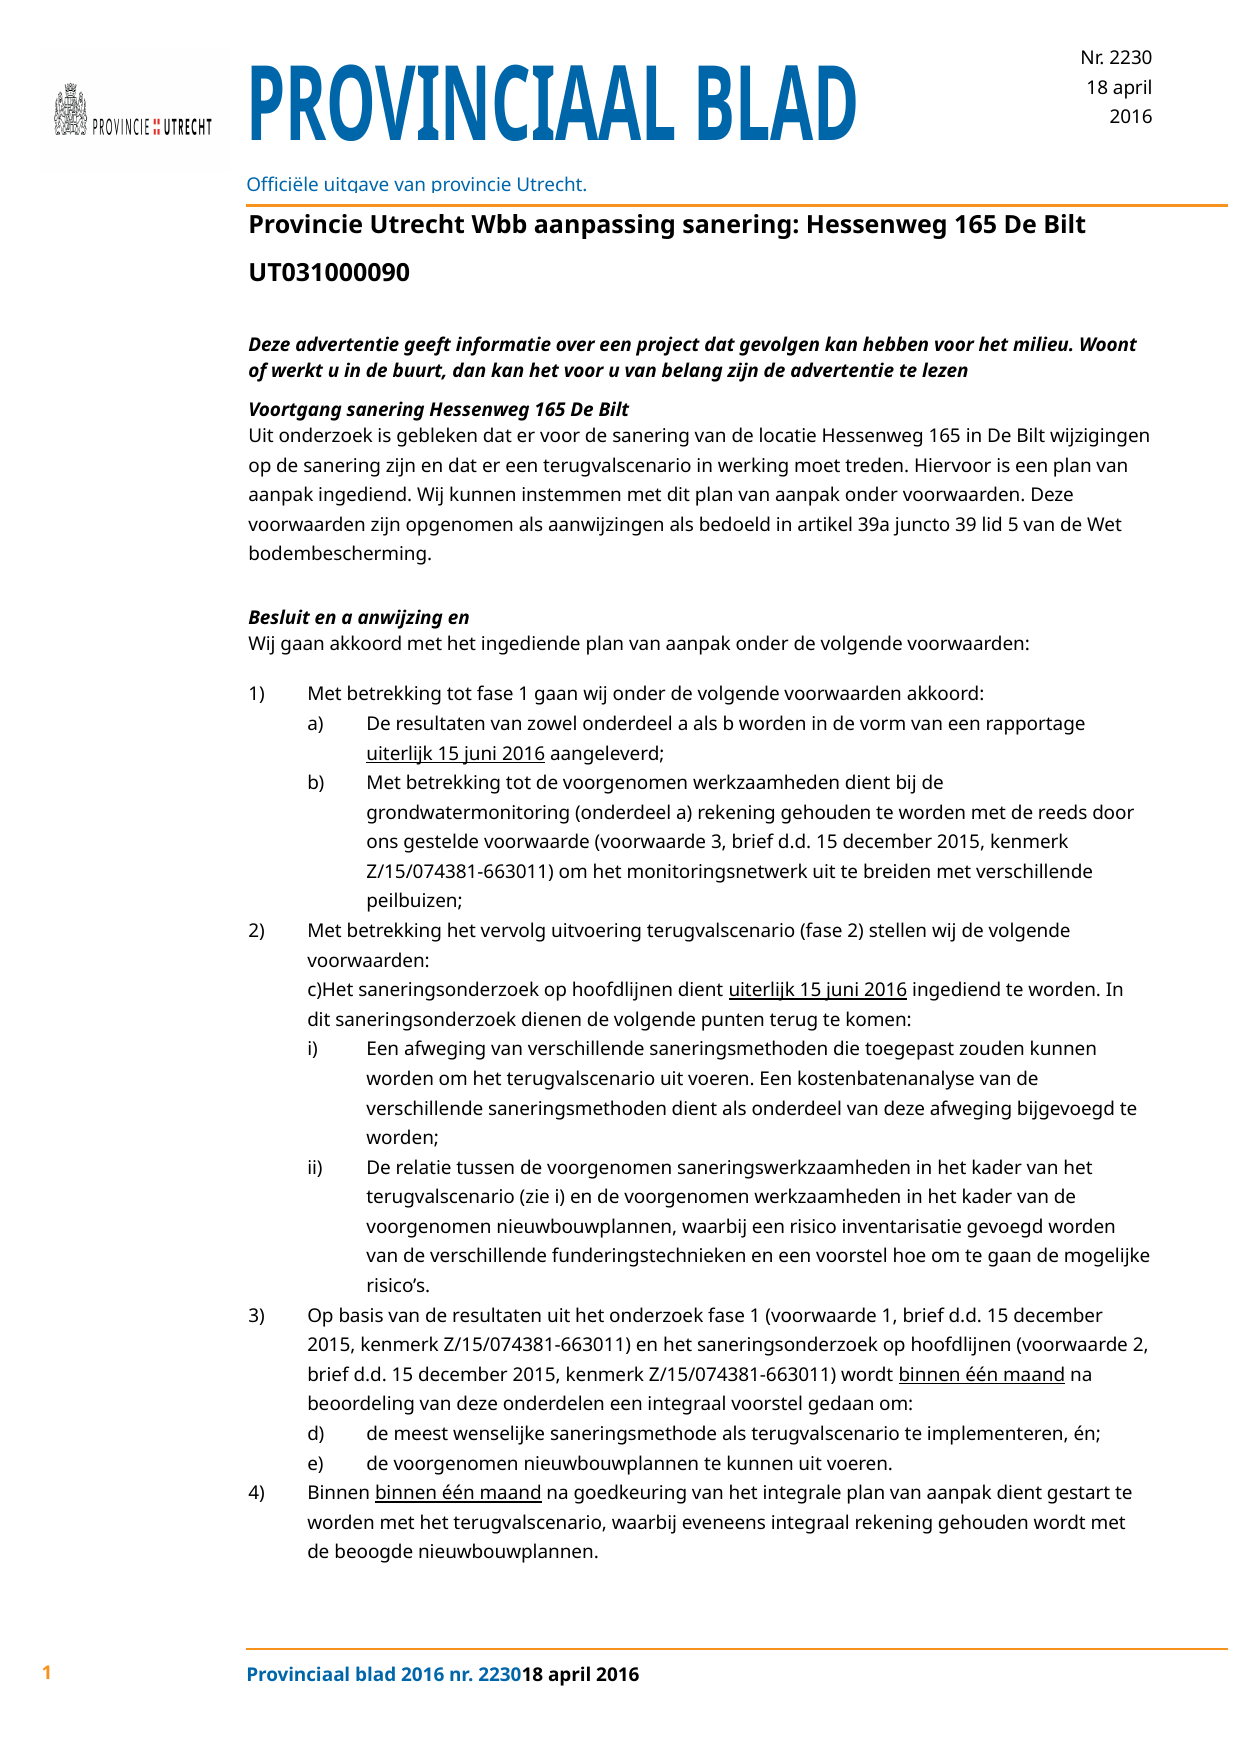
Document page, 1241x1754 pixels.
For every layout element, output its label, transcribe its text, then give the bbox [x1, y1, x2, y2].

text Besluit en a anwijzing en [248, 604, 1152, 630]
text Wij gaan akkoord met het ingediende plan van aanpak onder de volgende voorwaarden: [248, 630, 1152, 656]
list Binnen binnen één maand na goedkeuring van het integrale plan van aanpak dient gestart te worden met het terugvalscenario, waarbij eveneens integraal rekening gehouden wordt met de beoogde nieuwbouwplannen. [248, 1479, 1152, 1564]
text Voortgang sanering Hessenweg 165 De Bilt [248, 396, 1152, 422]
list de voorgenomen nieuwbouwplannen te kunnen uit voeren. [307, 1450, 1152, 1476]
text Provincie Utrecht Wbb aanpassing sanering: Hessenweg 165 De Bilt UT031000090 [248, 207, 1152, 288]
list Een afweging van verschillende saneringsmethoden die toegepast zouden kunnen worden om het terugvalscenario uit voeren. Een kostenbatenanalyse van de verschillende saneringsmethoden dient als onderdeel van deze afweging bijgevoegd te worden; [307, 1036, 1152, 1150]
text Deze advertentie geeft informatie over een project dat gevolgen kan hebben voor het milieu. Woont of werkt u in de buurt, dan kan het voor u van belang zijn de advertentie te lezen [248, 331, 1152, 383]
list De relatie tussen de voorgenomen saneringswerkzaamheden in het kader van het terugvalscenario (zie i) en de voorgenomen werkzaamheden in het kader van de voorgenomen nieuwbouwplannen, waarbij een risico inventarisatie gevoegd worden van de verschillende funderingstechnieken en een voorstel hoe om te gaan de mogelijke risico’s. [307, 1154, 1152, 1298]
picture [41, 47, 231, 172]
list Met betrekking tot de voorgenomen werkzaamheden dient bij de grondwatermonitoring (onderdeel a) rekening gehouden te worden met de reeds door ons gestelde voorwaarde (voorwaarde 3, brief d.d. 15 december 2015, kenmerk Z/15/074381-663011) om het monitoringsnetwerk uit te breiden met verschillende peilbuizen; [307, 769, 1152, 913]
text Uit onderzoek is gebleken dat er voor de sanering van de locatie Hessenweg 165 in De Bilt wijzigingen op de sanering zijn en dat er een terugvalscenario in werking moet treden. Hiervoor is een plan van aanpak ingediend. Wij kunnen instemmen met dit plan van aanpak onder voorwaarden. Deze voorwaarden zijn opgenomen als aanwijzingen als bedoeld in artikel 39a juncto 39 lid 5 van de Wet bodembescherming. [248, 422, 1152, 566]
list Met betrekking tot fase 1 gaan wij onder de volgende voorwaarden akkoord: [248, 681, 1152, 706]
list c)Het saneringsonderzoek op hoofdlijnen dient uiterlijk 15 juni 2016 ingediend te worden. In dit saneringsonderzoek dienen de volgende punten terug te komen: [248, 976, 1152, 1032]
list de meest wenselijke saneringsmethode als terugvalscenario te implementeren, én; [307, 1420, 1152, 1446]
list De resultaten van zowel onderdeel a als b worden in de vorm van een rapportage uiterlijk 15 juni 2016 aangeleverd; [307, 710, 1152, 766]
list Op basis van de resultaten uit het onderzoek fase 1 (voorwaarde 1, brief d.d. 15 december 2015, kenmerk Z/15/074381-663011) en het saneringsonderzoek op hoofdlijnen (voorwaarde 2, brief d.d. 15 december 2015, kenmerk Z/15/074381-663011) wordt binnen één maand na beoordeling van deze onderdelen een integraal voorstel gedaan om: [248, 1302, 1152, 1416]
list Met betrekking het vervolg uitvoering terugvalscenario (fase 2) stellen wij de volgende voorwaarden: [248, 917, 1152, 973]
